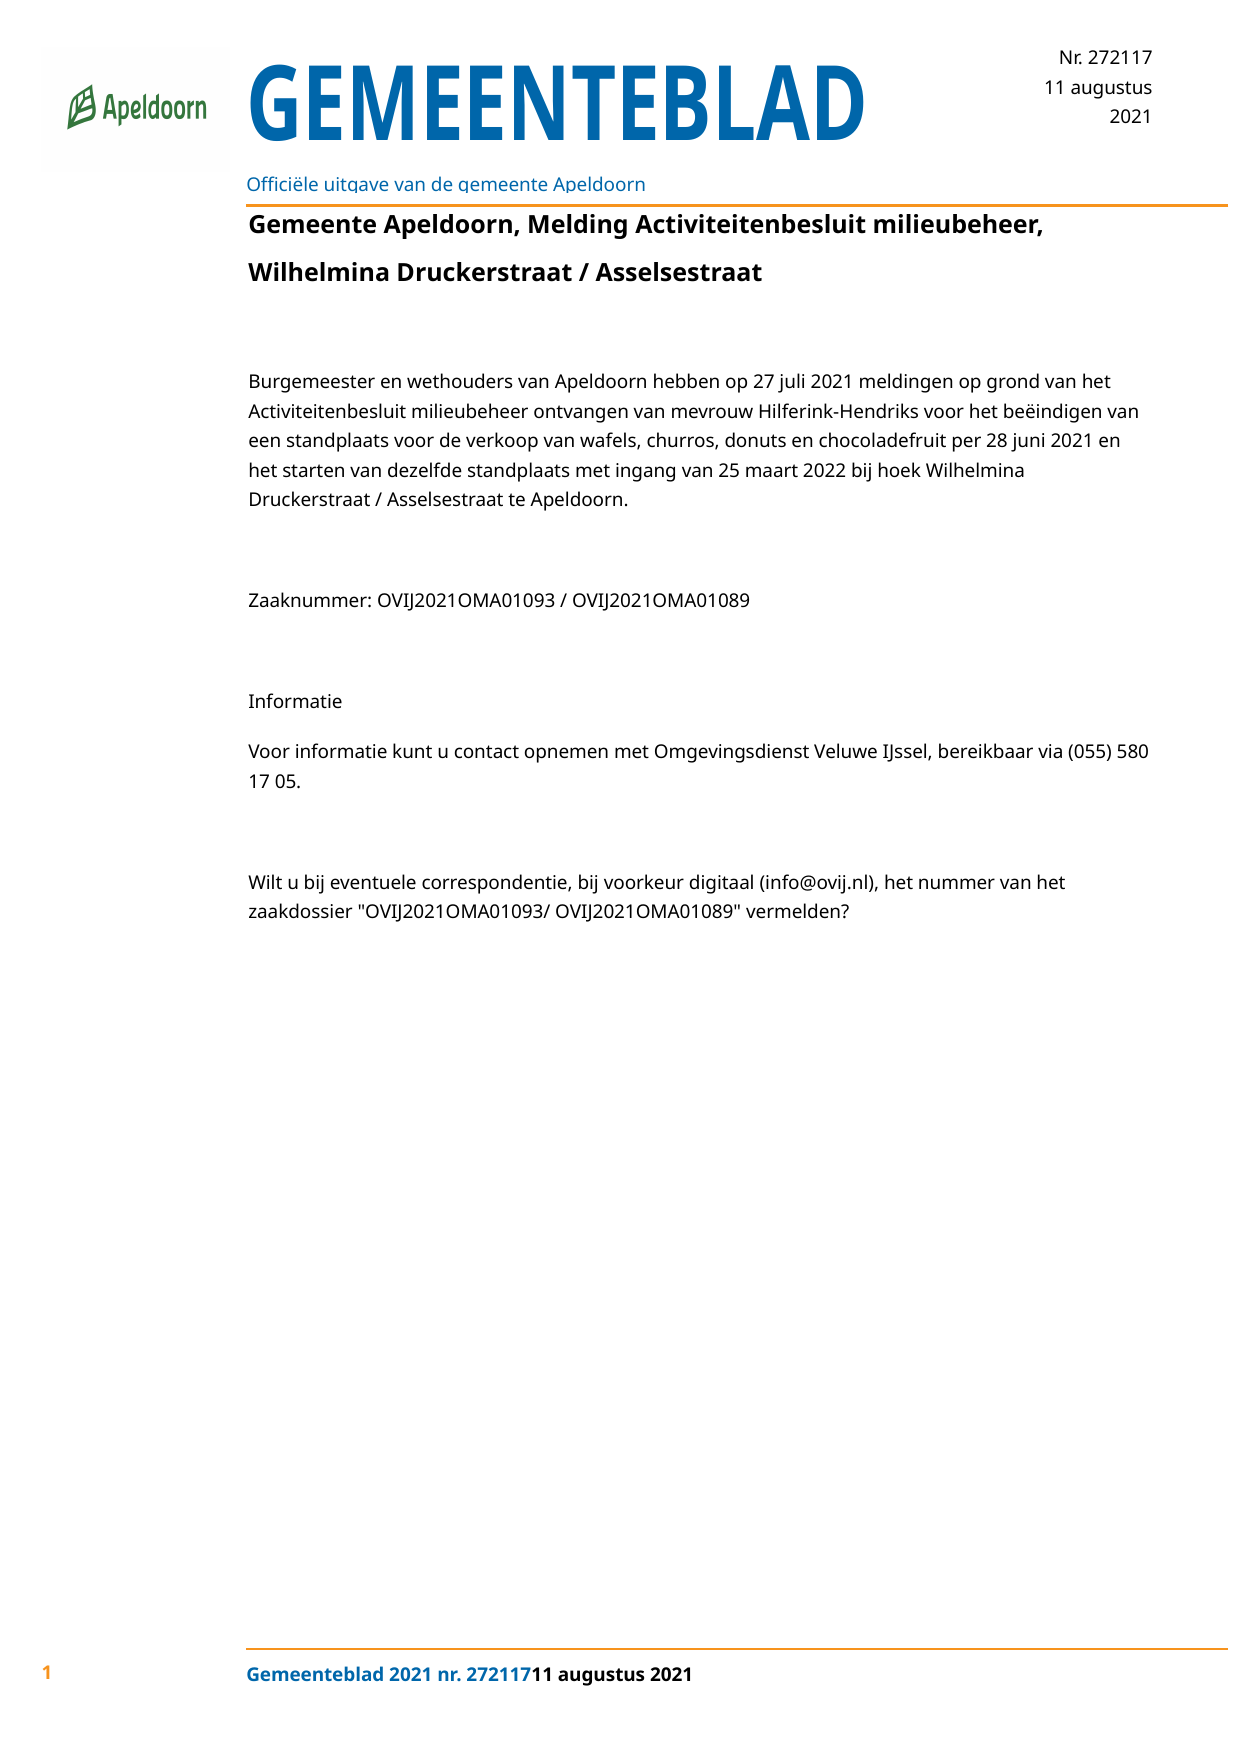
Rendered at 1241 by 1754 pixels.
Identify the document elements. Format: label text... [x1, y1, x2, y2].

text Wilt u bij eventuele correspondentie, bij voorkeur digitaal (info@ovij.nl), het nummer van het zaakdossier "OVIJ2021OMA01093/ OVIJ2021OMA01089" vermelden? [248, 869, 1152, 924]
text Burgemeester en wethouders van Apeldoorn hebben op 27 juli 2021 meldingen op grond van het Activiteitenbesluit milieubeheer ontvangen van mevrouw Hilferink-Hendriks voor het beëindigen van een standplaats voor de verkoop van wafels, churros, donuts en chocoladefruit per 28 juni 2021 en het starten van dezelfde standplaats met ingang van 25 maart 2022 bij hoek Wilhelmina Druckerstraat / Asselsestraat te Apeldoorn. [248, 368, 1152, 512]
text Informatie [248, 688, 1152, 714]
text Zaaknummer: OVIJ2021OMA01093 / OVIJ2021OMA01089 [248, 587, 1152, 613]
text Gemeente Apeldoorn, Melding Activiteitenbesluit milieubeheer, Wilhelmina Druckerstraat / Asselsestraat [248, 207, 1152, 288]
text Voor informatie kunt u contact opnemen met Omgevingsdienst Veluwe IJssel, bereikbaar via (055) 580 17 05. [248, 739, 1152, 794]
picture [41, 47, 231, 172]
